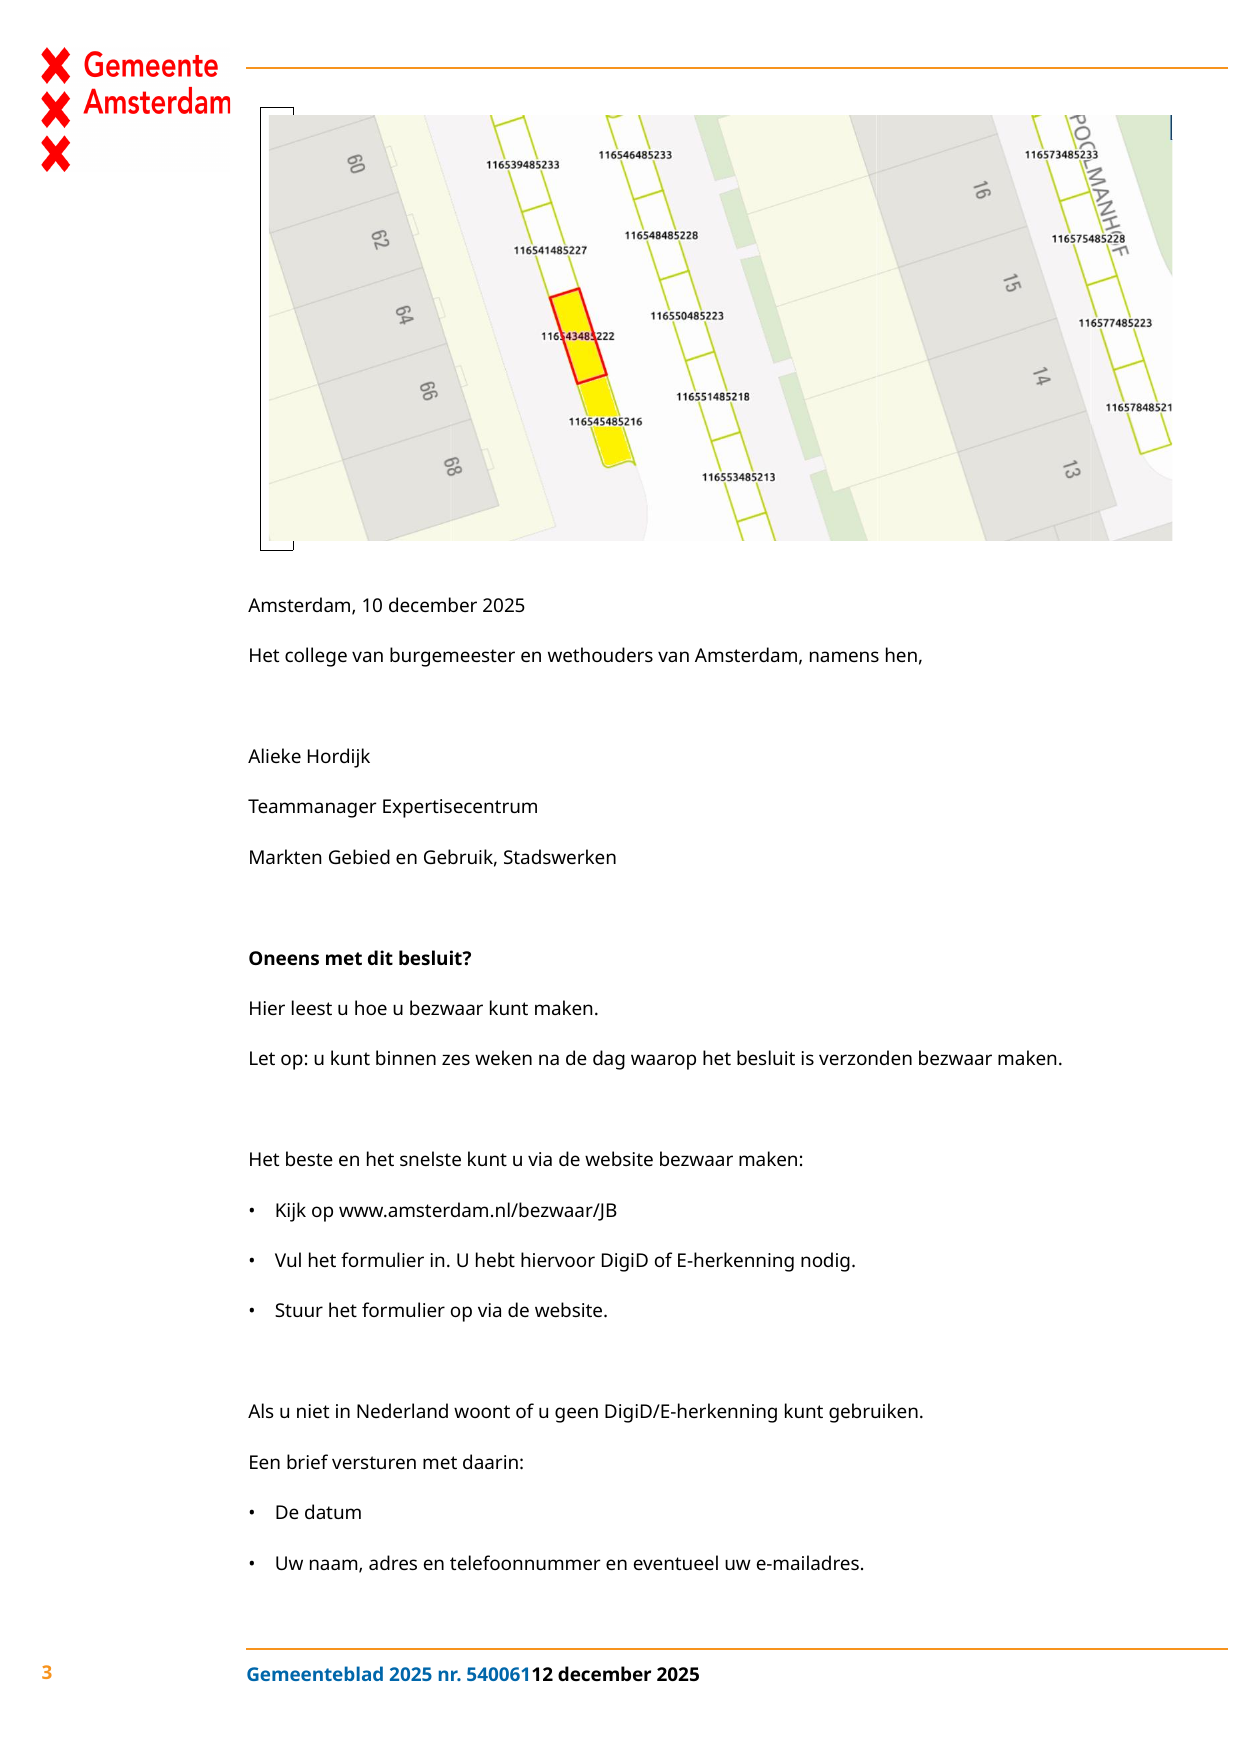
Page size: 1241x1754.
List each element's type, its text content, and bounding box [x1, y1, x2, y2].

text Teammanager Expertisecentrum [248, 793, 1152, 819]
text Markten Gebied en Gebruik, Stadswerken [248, 844, 1152, 870]
text • De datum [248, 1499, 1152, 1525]
text Hier leest u hoe u bezwaar kunt maken. [248, 995, 1152, 1021]
text Het college van burgemeester en wethouders van Amsterdam, namens hen, [248, 642, 1152, 668]
text Een brief versturen met daarin: [248, 1449, 1152, 1475]
text • Vul het formulier in. U hebt hiervoor DigiD of E-herkenning nodig. [248, 1247, 1152, 1273]
text Als u niet in Nederland woont of u geen DigiD/E-herkenning kunt gebruiken. [248, 1398, 1152, 1424]
text Oneens met dit besluit? [248, 945, 1152, 971]
picture [268, 115, 1173, 541]
text Amsterdam, 10 december 2025 [248, 592, 1152, 618]
text Let op: u kunt binnen zes weken na de dag waarop het besluit is verzonden bezwaar maken. [248, 1046, 1152, 1071]
text Alieke Hordijk [248, 743, 1152, 769]
text • Uw naam, adres en telefoonnummer en eventueel uw e-mailadres. [248, 1550, 1152, 1576]
picture [41, 47, 231, 172]
text • Kijk op www.amsterdam.nl/bezwaar/JB [248, 1197, 1152, 1223]
text Het beste en het snelste kunt u via de website bezwaar maken: [248, 1146, 1152, 1172]
text • Stuur het formulier op via de website. [248, 1298, 1152, 1323]
